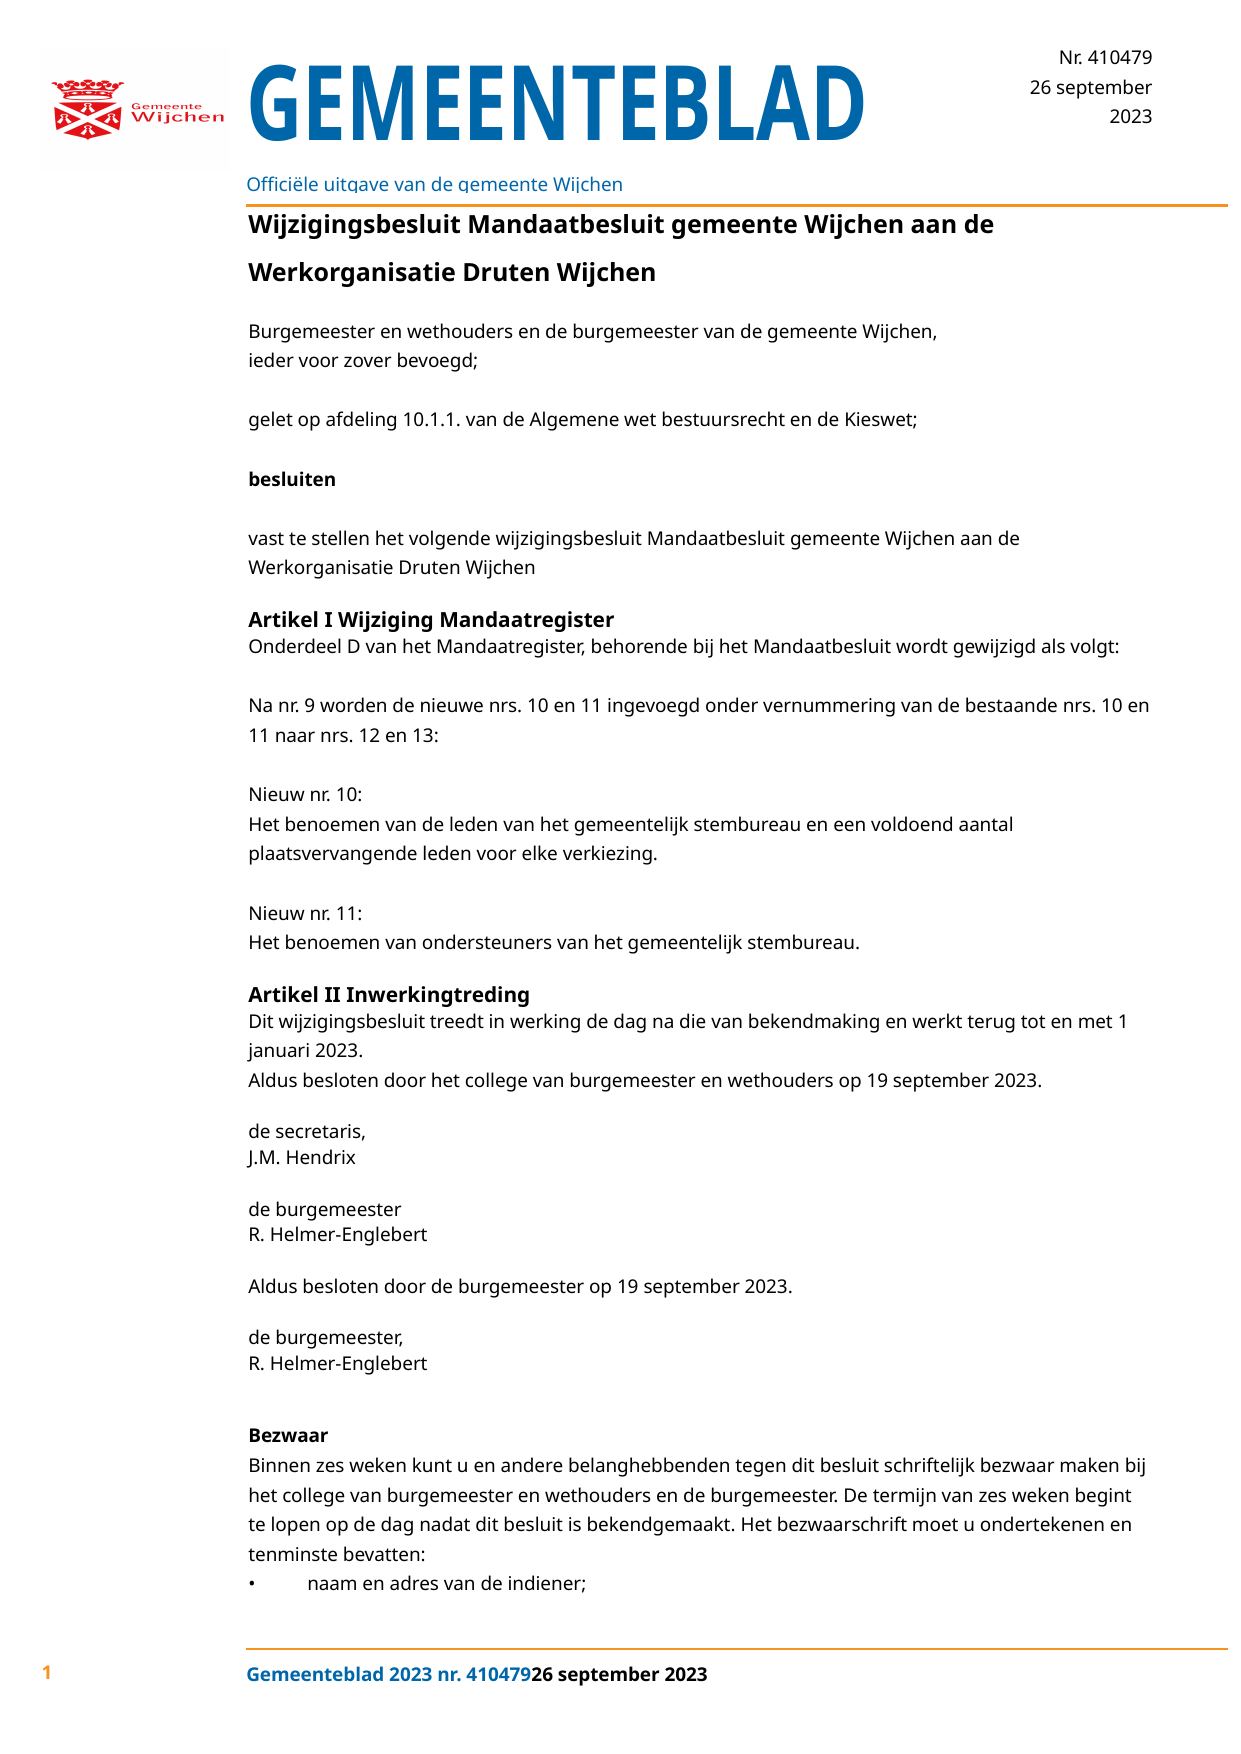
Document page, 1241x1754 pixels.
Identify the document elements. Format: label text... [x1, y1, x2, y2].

text de secretaris, [248, 1119, 1152, 1144]
text Artikel I Wijziging Mandaatregister [248, 605, 1152, 633]
picture [41, 47, 231, 172]
text Het benoemen van ondersteuners van het gemeentelijk stembureau. [248, 929, 1152, 955]
text R. Helmer-Englebert [248, 1222, 1152, 1247]
text Onderdeel D van het Mandaatregister, behorende bij het Mandaatbesluit wordt gewijzigd als volgt: [248, 633, 1152, 659]
text Nieuw nr. 10: [248, 781, 1152, 807]
text Het benoemen van de leden van het gemeentelijk stembureau en een voldoend aantal plaatsvervangende leden voor elke verkiezing. [248, 811, 1152, 866]
text R. Helmer-Englebert [248, 1350, 1152, 1376]
text Dit wijzigingsbesluit treedt in werking de dag na die van bekendmaking en werkt terug tot en met 1 januari 2023. [248, 1008, 1152, 1063]
text Binnen zes weken kunt u en andere belanghebbenden tegen dit besluit schriftelijk bezwaar maken bij het college van burgemeester en wethouders en de burgemeester. De termijn van zes weken begint te lopen op de dag nadat dit besluit is bekendgemaakt. Het bezwaarschrift moet u ondertekenen en tenminste bevatten: [248, 1452, 1152, 1567]
text de burgemeester [248, 1196, 1152, 1222]
text Wijzigingsbesluit Mandaatbesluit gemeente Wijchen aan de Werkorganisatie Druten Wijchen [248, 207, 1152, 288]
text vast te stellen het volgende wijzigingsbesluit Mandaatbesluit gemeente Wijchen aan de Werkorganisatie Druten Wijchen [248, 525, 1152, 580]
text Bezwaar [248, 1423, 1152, 1448]
text J.M. Hendrix [248, 1144, 1152, 1170]
text Burgemeester en wethouders en de burgemeester van de gemeente Wijchen, [248, 318, 1152, 344]
text ieder voor zover bevoegd; [248, 347, 1152, 373]
text Nieuw nr. 11: [248, 900, 1152, 925]
list naam en adres van de indiener; [248, 1571, 1152, 1596]
text de burgemeester, [248, 1324, 1152, 1350]
text Aldus besloten door de burgemeester op 19 september 2023. [248, 1273, 1152, 1299]
text Na nr. 9 worden de nieuwe nrs. 10 en 11 ingevoegd onder vernummering van de bestaande nrs. 10 en 11 naar nrs. 12 en 13: [248, 693, 1152, 748]
text gelet op afdeling 10.1.1. van de Algemene wet bestuursrecht en de Kieswet; [248, 407, 1152, 432]
text besluiten [248, 466, 1152, 492]
text Artikel II Inwerkingtreding [248, 980, 1152, 1008]
text Aldus besloten door het college van burgemeester en wethouders op 19 september 2023. [248, 1067, 1152, 1093]
